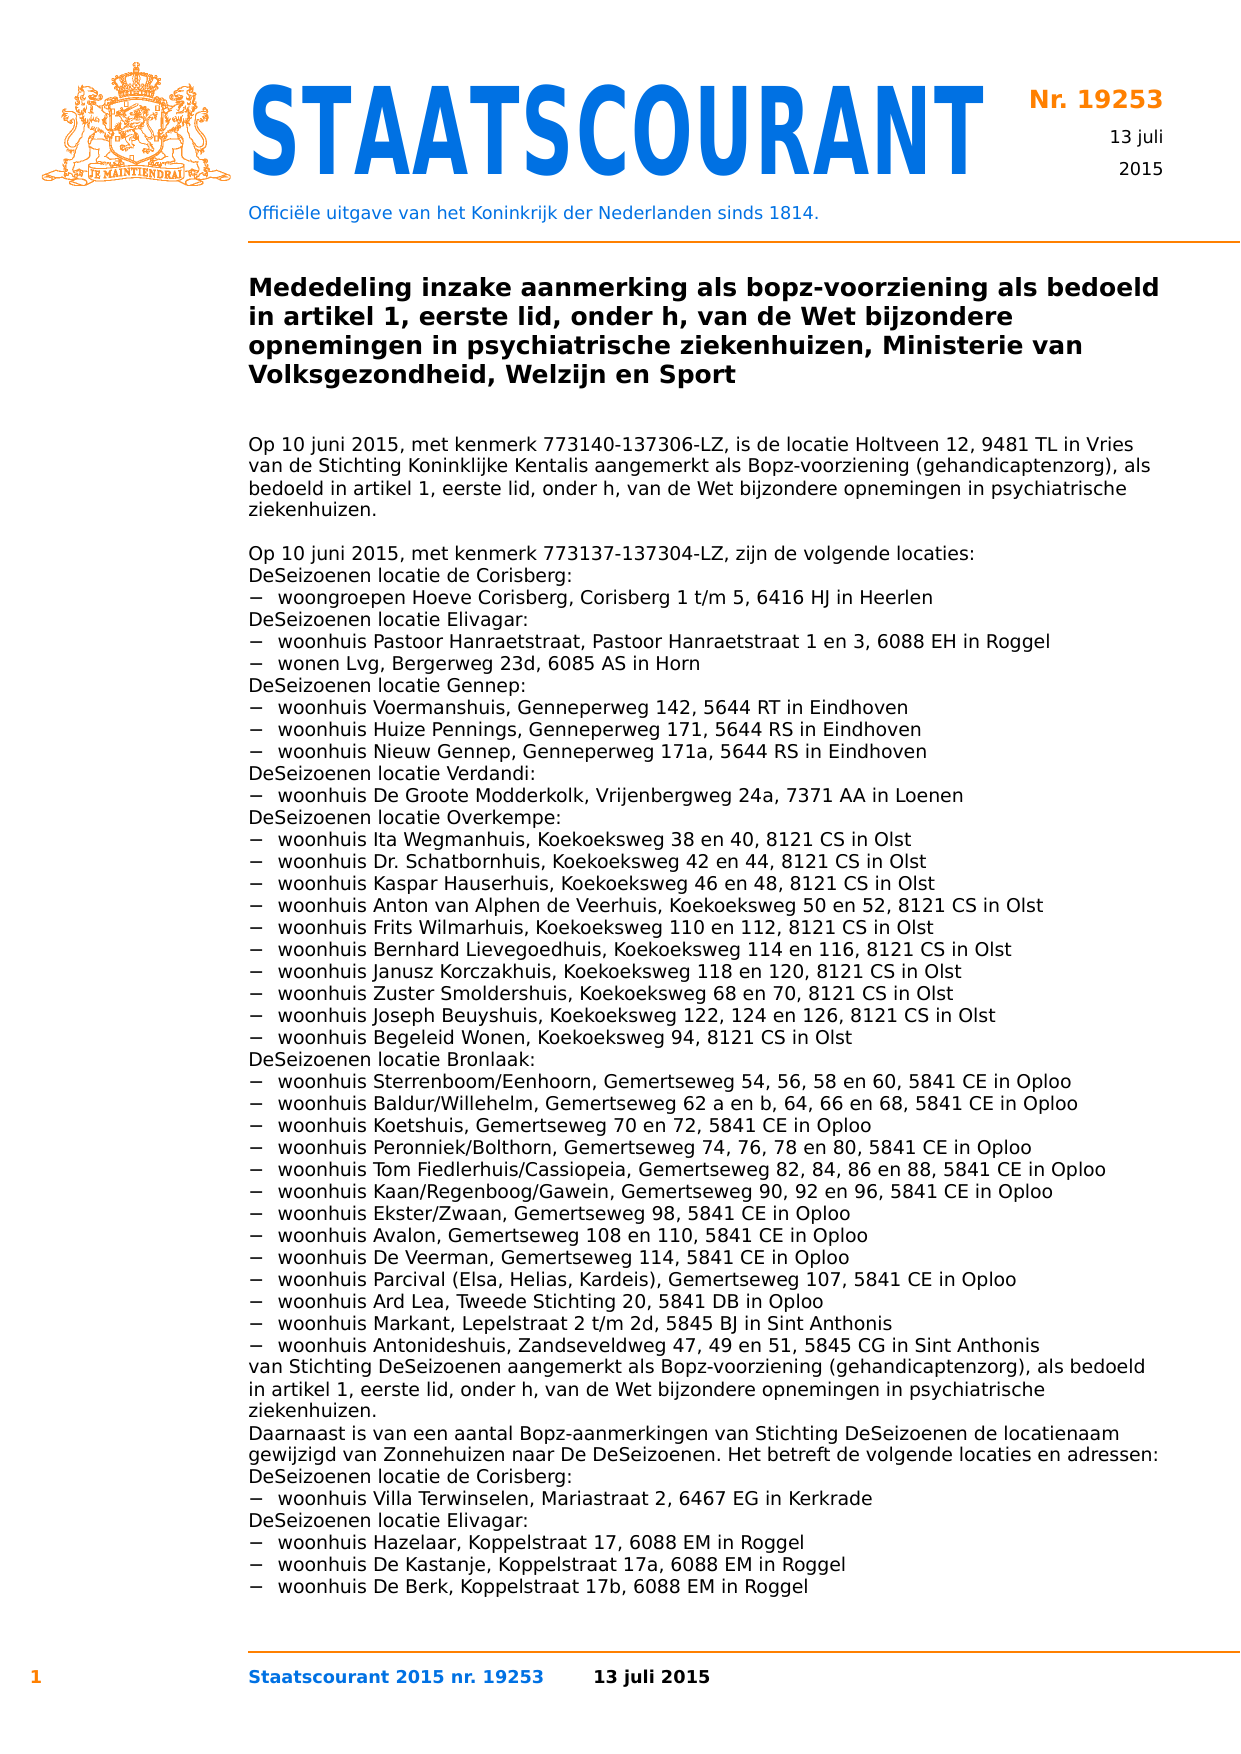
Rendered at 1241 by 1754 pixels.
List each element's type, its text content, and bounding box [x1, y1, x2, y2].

text − woonhuis Peronniek/Bolthorn, Gemertseweg 74, 76, 78 en 80, 5841 CE in Oploo [248, 1137, 1163, 1159]
text − woonhuis Frits Wilmarhuis, Koekoeksweg 110 en 112, 8121 CS in Olst [248, 917, 1163, 939]
text − woonhuis Dr. Schatbornhuis, Koekoeksweg 42 en 44, 8121 CS in Olst [248, 851, 1163, 873]
text Op 10 juni 2015, met kenmerk 773137-137304-LZ, zijn de volgende locaties: [248, 543, 1163, 565]
text − woonhuis Zuster Smoldershuis, Koekoeksweg 68 en 70, 8121 CS in Olst [248, 983, 1163, 1005]
text − woonhuis Parcival (Elsa, Helias, Kardeis), Gemertseweg 107, 5841 CE in Oploo [248, 1268, 1163, 1291]
text − woonhuis Koetshuis, Gemertseweg 70 en 72, 5841 CE in Oploo [248, 1115, 1163, 1137]
text Op 10 juni 2015, met kenmerk 773140-137306-LZ, is de locatie Holtveen 12, 9481 TL in Vries van de Stichting Koninklijke Kentalis aangemerkt als Bopz-voorziening (gehandicaptenzorg), als bedoeld in artikel 1, eerste lid, onder h, van de Wet bijzondere opnemingen in psychiatrische ziekenhuizen. [248, 433, 1163, 521]
text DeSeizoenen locatie Elivagar: [248, 1510, 1163, 1532]
text − woonhuis Huize Pennings, Genneperweg 171, 5644 RS in Eindhoven [248, 719, 1163, 741]
text − woongroepen Hoeve Corisberg, Corisberg 1 t/m 5, 6416 HJ in Heerlen [248, 587, 1163, 609]
text DeSeizoenen locatie Gennep: [248, 675, 1163, 697]
text − woonhuis Avalon, Gemertseweg 108 en 110, 5841 CE in Oploo [248, 1224, 1163, 1247]
text DeSeizoenen locatie Overkempe: [248, 807, 1163, 829]
text − woonhuis De Berk, Koppelstraat 17b, 6088 EM in Roggel [248, 1576, 1163, 1598]
text − wonen Lvg, Bergerweg 23d, 6085 AS in Horn [248, 653, 1163, 675]
text − woonhuis Voermanshuis, Genneperweg 142, 5644 RT in Eindhoven [248, 697, 1163, 719]
text − woonhuis Kaan/Regenboog/Gawein, Gemertseweg 90, 92 en 96, 5841 CE in Oploo [248, 1181, 1163, 1203]
text DeSeizoenen locatie Bronlaak: [248, 1049, 1163, 1071]
text van Stichting DeSeizoenen aangemerkt als Bopz-voorziening (gehandicaptenzorg), als bedoeld in artikel 1, eerste lid, onder h, van de Wet bijzondere opnemingen in psychiatrische ziekenhuizen. [248, 1356, 1163, 1422]
text DeSeizoenen locatie de Corisberg: [248, 1466, 1163, 1488]
text − woonhuis Anton van Alphen de Veerhuis, Koekoeksweg 50 en 52, 8121 CS in Olst [248, 895, 1163, 917]
text − woonhuis Markant, Lepelstraat 2 t/m 2d, 5845 BJ in Sint Anthonis [248, 1312, 1163, 1334]
table_header [25, 62, 248, 241]
text − woonhuis De Kastanje, Koppelstraat 17a, 6088 EM in Roggel [248, 1554, 1163, 1576]
text DeSeizoenen locatie Verdandi: [248, 763, 1163, 785]
text − woonhuis Nieuw Gennep, Genneperweg 171a, 5644 RS in Eindhoven [248, 741, 1163, 763]
table_cell 2015 [998, 153, 1240, 203]
text − woonhuis De Veerman, Gemertseweg 114, 5841 CE in Oploo [248, 1247, 1163, 1268]
text − woonhuis Begeleid Wonen, Koekoeksweg 94, 8121 CS in Olst [248, 1027, 1163, 1049]
text − woonhuis De Groote Modderkolk, Vrijenbergweg 24a, 7371 AA in Loenen [248, 785, 1163, 807]
text DeSeizoenen locatie de Corisberg: [248, 565, 1163, 587]
text − woonhuis Janusz Korczakhuis, Koekoeksweg 118 en 120, 8121 CS in Olst [248, 961, 1163, 983]
table_cell Officiële uitgave van het Koninkrijk der Nederlanden sinds 1814. [248, 203, 1240, 241]
text − woonhuis Villa Terwinselen, Mariastraat 2, 6467 EG in Kerkrade [248, 1488, 1163, 1510]
text DeSeizoenen locatie Elivagar: [248, 609, 1163, 631]
text − woonhuis Baldur/Willehelm, Gemertseweg 62 a en b, 64, 66 en 68, 5841 CE in Oploo [248, 1093, 1163, 1115]
text − woonhuis Tom Fiedlerhuis/Cassiopeia, Gemertseweg 82, 84, 86 en 88, 5841 CE in Oploo [248, 1159, 1163, 1181]
text − woonhuis Ekster/Zwaan, Gemertseweg 98, 5841 CE in Oploo [248, 1203, 1163, 1224]
text − woonhuis Bernhard Lievegoedhuis, Koekoeksweg 114 en 116, 8121 CS in Olst [248, 939, 1163, 961]
picture [41, 62, 231, 186]
text − woonhuis Joseph Beuyshuis, Koekoeksweg 122, 124 en 126, 8121 CS in Olst [248, 1005, 1163, 1027]
text − woonhuis Hazelaar, Koppelstraat 17, 6088 EM in Roggel [248, 1532, 1163, 1554]
text − woonhuis Kaspar Hauserhuis, Koekoeksweg 46 en 48, 8121 CS in Olst [248, 873, 1163, 895]
table_cell 13 juli [998, 121, 1240, 153]
text − woonhuis Sterrenboom/Eenhoorn, Gemertseweg 54, 56, 58 en 60, 5841 CE in Oploo [248, 1071, 1163, 1093]
text − woonhuis Pastoor Hanraetstraat, Pastoor Hanraetstraat 1 en 3, 6088 EH in Roggel [248, 631, 1163, 653]
table_header Nr. 19253 [998, 62, 1240, 121]
text − woonhuis Antonideshuis, Zandseveldweg 47, 49 en 51, 5845 CG in Sint Anthonis [248, 1334, 1163, 1356]
text − woonhuis Ita Wegmanhuis, Koekoeksweg 38 en 40, 8121 CS in Olst [248, 829, 1163, 851]
text − woonhuis Ard Lea, Tweede Stichting 20, 5841 DB in Oploo [248, 1291, 1163, 1312]
subtitle Mededeling inzake aanmerking als bopz-voorziening als bedoeld in artikel 1, eerste lid, onder h, van de Wet bijzondere opnemingen in psychiatrische ziekenhuizen, Ministerie van Volksgezondheid, Welzijn en Sport [248, 273, 1163, 390]
table_header STAATSCOURANT [248, 62, 998, 203]
text Daarnaast is van een aantal Bopz-aanmerkingen van Stichting DeSeizoenen de locatienaam gewijzigd van Zonnehuizen naar De DeSeizoenen. Het betreft de volgende locaties en adressen: [248, 1422, 1163, 1466]
